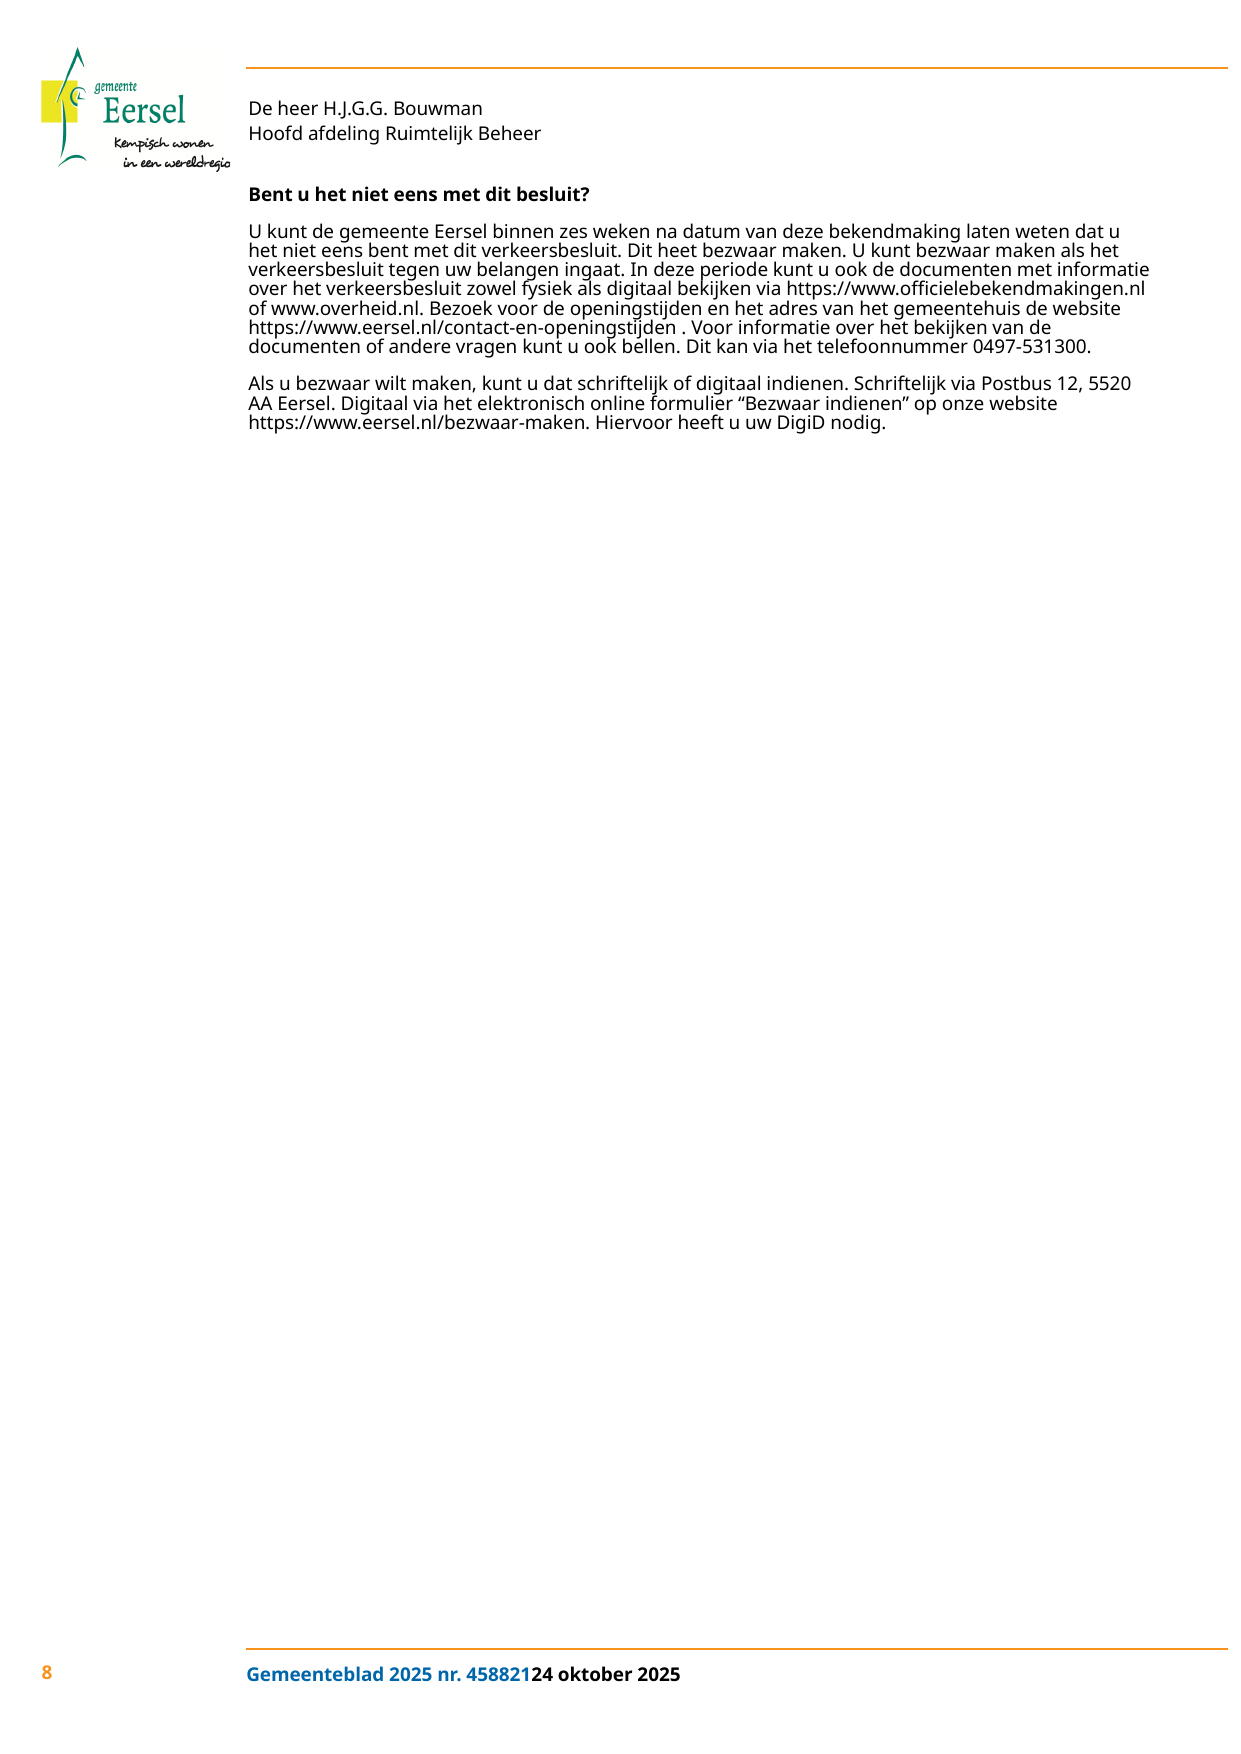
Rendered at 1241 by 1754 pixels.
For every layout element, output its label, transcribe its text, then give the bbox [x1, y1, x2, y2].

text Bent u het niet eens met dit besluit? [248, 186, 1152, 205]
text De heer H.J.G.G. Bouwman [248, 95, 1152, 121]
text Als u bezwaar wilt maken, kunt u dat schriftelijk of digitaal indienen. Schriftelijk via Postbus 12, 5520 AA Eersel. Digitaal via het elektronisch online formulier “Bezwaar indienen” op onze website https://www.eersel.nl/bezwaar-maken. Hiervoor heeft u uw DigiD nodig. [248, 375, 1152, 433]
text Hoofd afdeling Ruimtelijk Beheer [248, 121, 1152, 146]
text U kunt de gemeente Eersel binnen zes weken na datum van deze bekendmaking laten weten dat u het niet eens bent met dit verkeersbesluit. Dit heet bezwaar maken. U kunt bezwaar maken als het verkeersbesluit tegen uw belangen ingaat. In deze periode kunt u ook de documenten met informatie over het verkeersbesluit zowel fysiek als digitaal bekijken via https://www.officielebekendmakingen.nl of www.overheid.nl. Bezoek voor de openingstijden en het adres van het gemeentehuis de website https://www.eersel.nl/contact-en-openingstijden . Voor informatie over het bekijken van de documenten of andere vragen kunt u ook bellen. Dit kan via het telefoonnummer 0497-531300. [248, 223, 1152, 357]
picture [41, 47, 231, 172]
